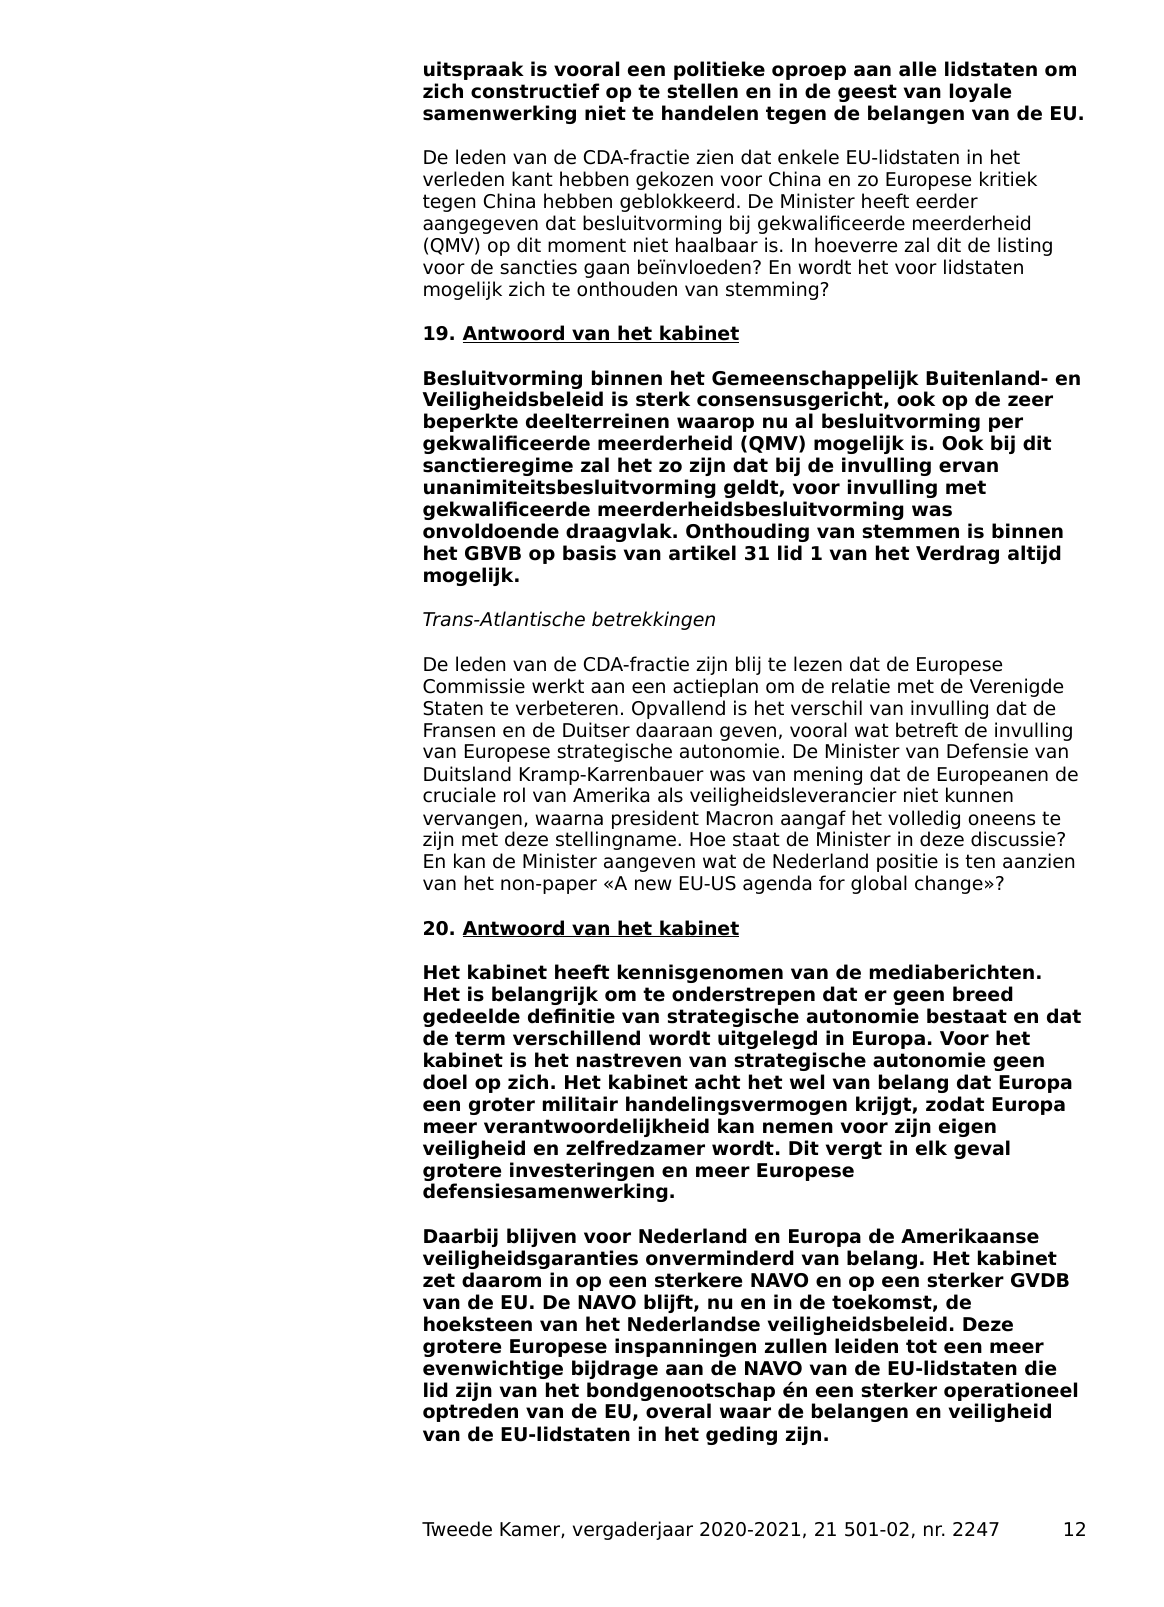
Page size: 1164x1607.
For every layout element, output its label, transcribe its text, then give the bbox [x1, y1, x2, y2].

text uitspraak is vooral een politieke oproep aan alle lidstaten om zich constructief op te stellen en in de geest van loyale samenwerking niet te handelen tegen de belangen van de EU. [422, 59, 1087, 125]
text Het kabinet heeft kennisgenomen van de mediaberichten. Het is belangrijk om te onderstrepen dat er geen breed gedeelde definitie van strategische autonomie bestaat en dat de term verschillend wordt uitgelegd in Europa. Voor het kabinet is het nastreven van strategische autonomie geen doel op zich. Het kabinet acht het wel van belang dat Europa een groter militair handelingsvermogen krijgt, zodat Europa meer verantwoordelijkheid kan nemen voor zijn eigen veiligheid en zelfredzamer wordt. Dit vergt in elk geval grotere investeringen en meer Europese defensiesamenwerking. [422, 962, 1087, 1203]
text Daarbij blijven voor Nederland en Europa de Amerikaanse veiligheidsgaranties onverminderd van belang. Het kabinet zet daarom in op een sterkere NAVO en op een sterker GVDB van de EU. De NAVO blijft, nu en in de toekomst, de hoeksteen van het Nederlandse veiligheidsbeleid. Deze grotere Europese inspanningen zullen leiden tot een meer evenwichtige bijdrage aan de NAVO van de EU-lidstaten die lid zijn van het bondgenootschap én een sterker operationeel optreden van de EU, overal waar de belangen en veiligheid van de EU-lidstaten in het geding zijn. [422, 1226, 1087, 1445]
subtitle 20. Antwoord van het kabinet [422, 917, 1087, 939]
subtitle Trans-Atlantische betrekkingen [422, 609, 1087, 631]
subtitle 19. Antwoord van het kabinet [422, 323, 1087, 345]
text De leden van de CDA-fractie zijn blij te lezen dat de Europese Commissie werkt aan een actieplan om de relatie met de Verenigde Staten te verbeteren. Opvallend is het verschil van invulling dat de Fransen en de Duitser daaraan geven, vooral wat betreft de invulling van Europese strategische autonomie. De Minister van Defensie van Duitsland Kramp-Karrenbauer was van mening dat de Europeanen de cruciale rol van Amerika als veiligheidsleverancier niet kunnen vervangen, waarna president Macron aangaf het volledig oneens te zijn met deze stellingname. Hoe staat de Minister in deze discussie? En kan de Minister aangeven wat de Nederland positie is ten aanzien van het non-paper «A new EU-US agenda for global change»? [422, 653, 1087, 895]
text Besluitvorming binnen het Gemeenschappelijk Buitenland- en Veiligheidsbeleid is sterk consensusgericht, ook op de zeer beperkte deelterreinen waarop nu al besluitvorming per gekwalificeerde meerderheid (QMV) mogelijk is. Ook bij dit sanctieregime zal het zo zijn dat bij de invulling ervan unanimiteitsbesluitvorming geldt, voor invulling met gekwalificeerde meerderheidsbesluitvorming was onvoldoende draagvlak. Onthouding van stemmen is binnen het GBVB op basis van artikel 31 lid 1 van het Verdrag altijd mogelijk. [422, 367, 1087, 587]
text De leden van de CDA-fractie zien dat enkele EU-lidstaten in het verleden kant hebben gekozen voor China en zo Europese kritiek tegen China hebben geblokkeerd. De Minister heeft eerder aangegeven dat besluitvorming bij gekwalificeerde meerderheid (QMV) op dit moment niet haalbaar is. In hoeverre zal dit de listing voor de sancties gaan beïnvloeden? En wordt het voor lidstaten mogelijk zich te onthouden van stemming? [422, 147, 1087, 301]
